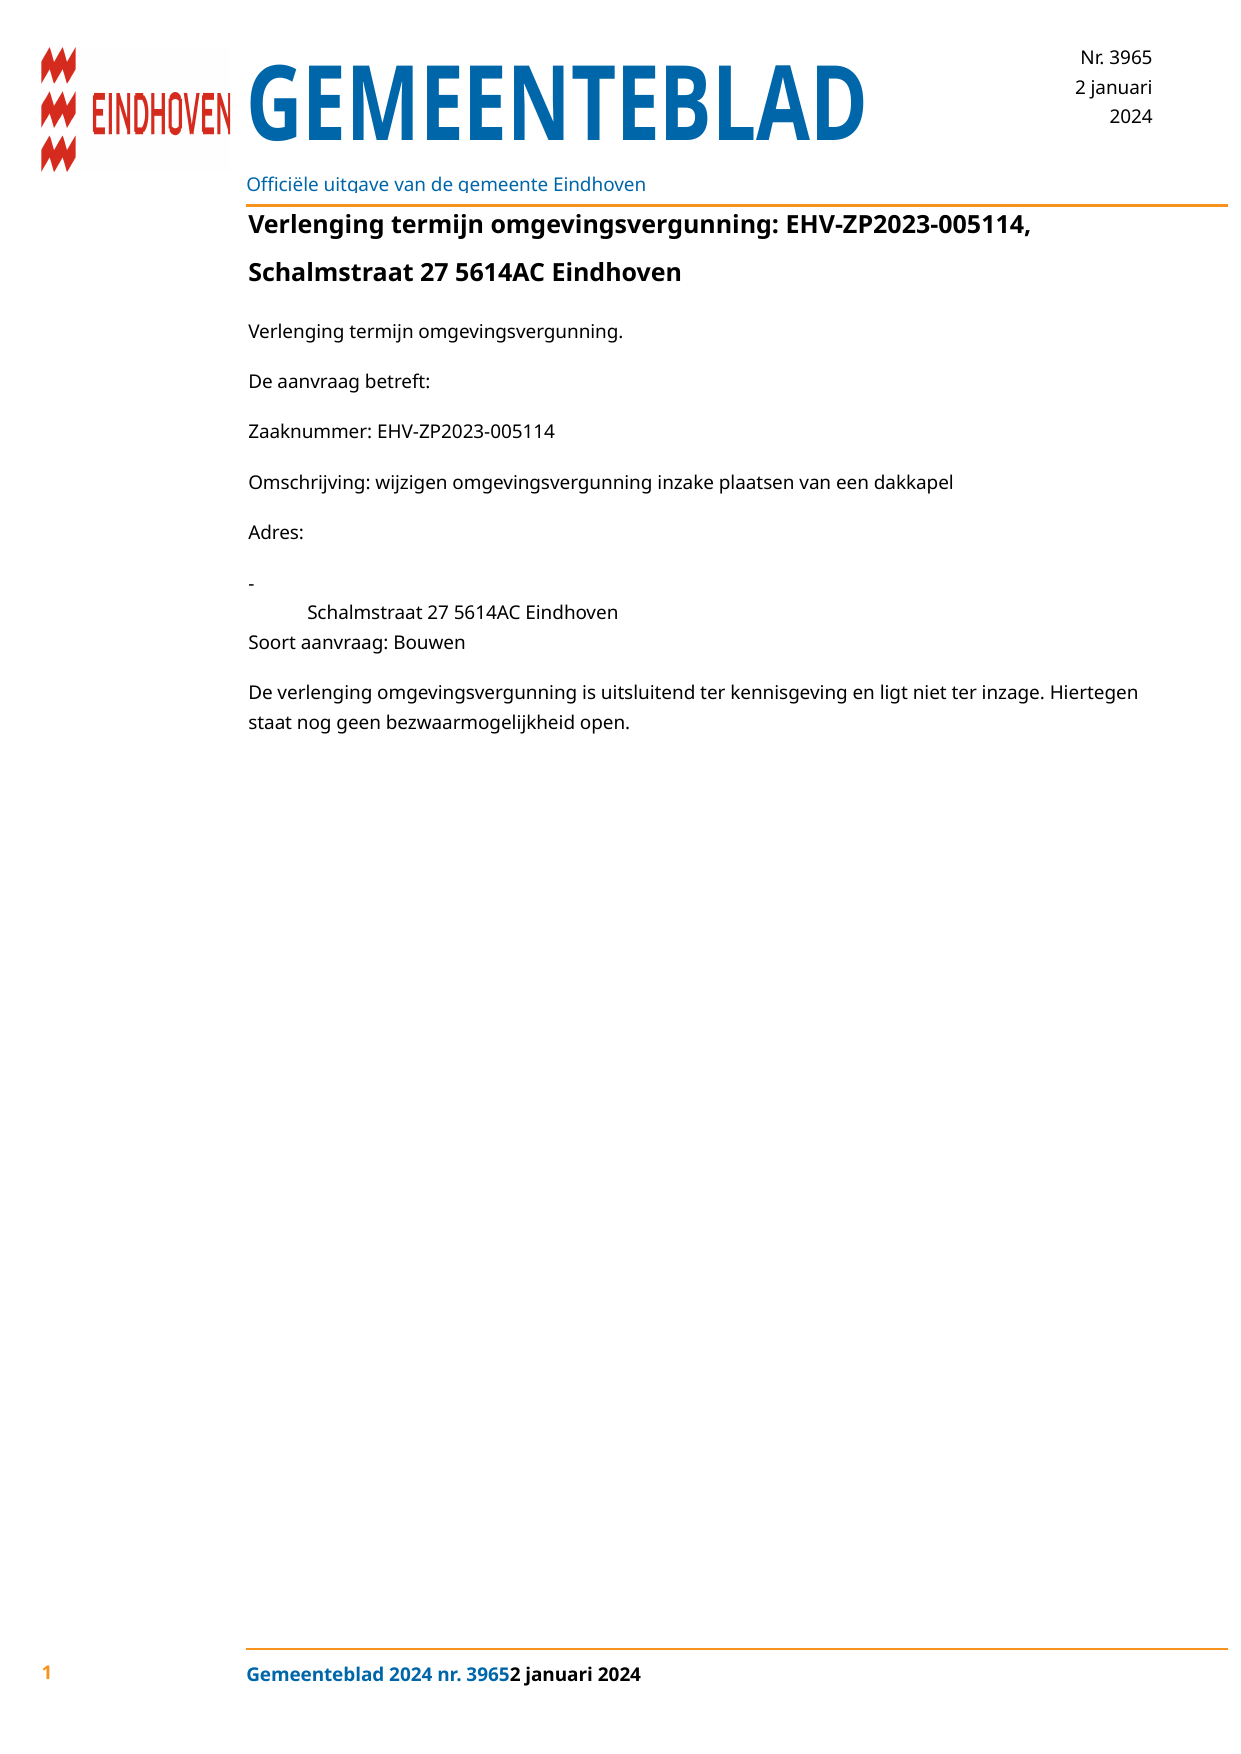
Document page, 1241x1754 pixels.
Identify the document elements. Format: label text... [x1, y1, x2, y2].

text Omschrijving: wijzigen omgevingsvergunning inzake plaatsen van een dakkapel [248, 469, 1152, 495]
text De aanvraag betreft: [248, 368, 1152, 394]
text De verlenging omgevingsvergunning is uitsluitend ter kennisgeving en ligt niet ter inzage. Hiertegen staat nog geen bezwaarmogelijkheid open. [248, 679, 1152, 735]
text Verlenging termijn omgevingsvergunning: EHV-ZP2023-005114, Schalmstraat 27 5614AC Eindhoven [248, 207, 1152, 288]
text Verlenging termijn omgevingsvergunning. [248, 318, 1152, 344]
picture [41, 47, 231, 172]
text Zaaknummer: EHV-ZP2023-005114 [248, 419, 1152, 444]
text Adres: [248, 519, 1152, 545]
list Schalmstraat 27 5614AC Eindhoven [248, 599, 1152, 625]
text Soort aanvraag: Bouwen [248, 629, 1152, 655]
